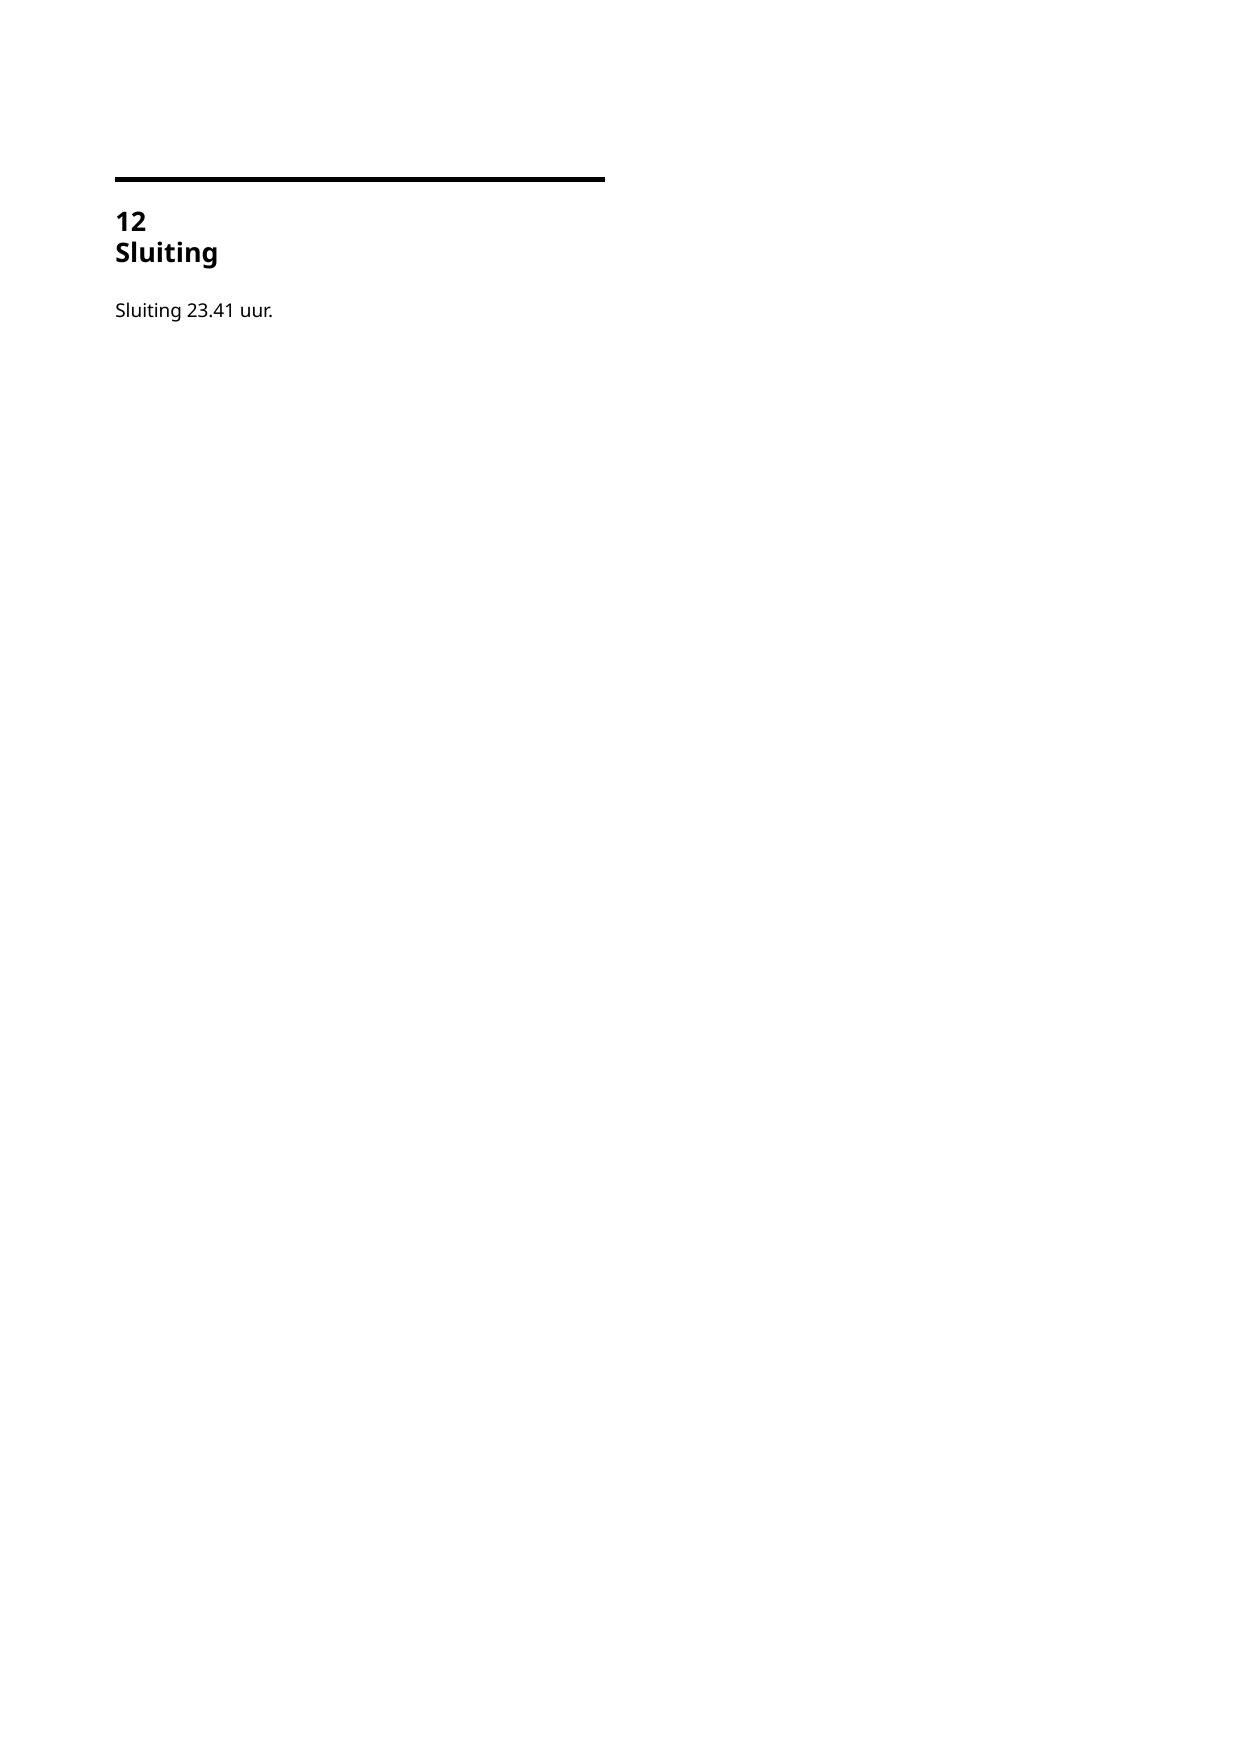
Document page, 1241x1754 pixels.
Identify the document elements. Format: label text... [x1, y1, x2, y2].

text Sluiting [115, 239, 605, 283]
text 12 [115, 203, 605, 239]
text Sluiting 23.41 uur. [115, 302, 605, 322]
